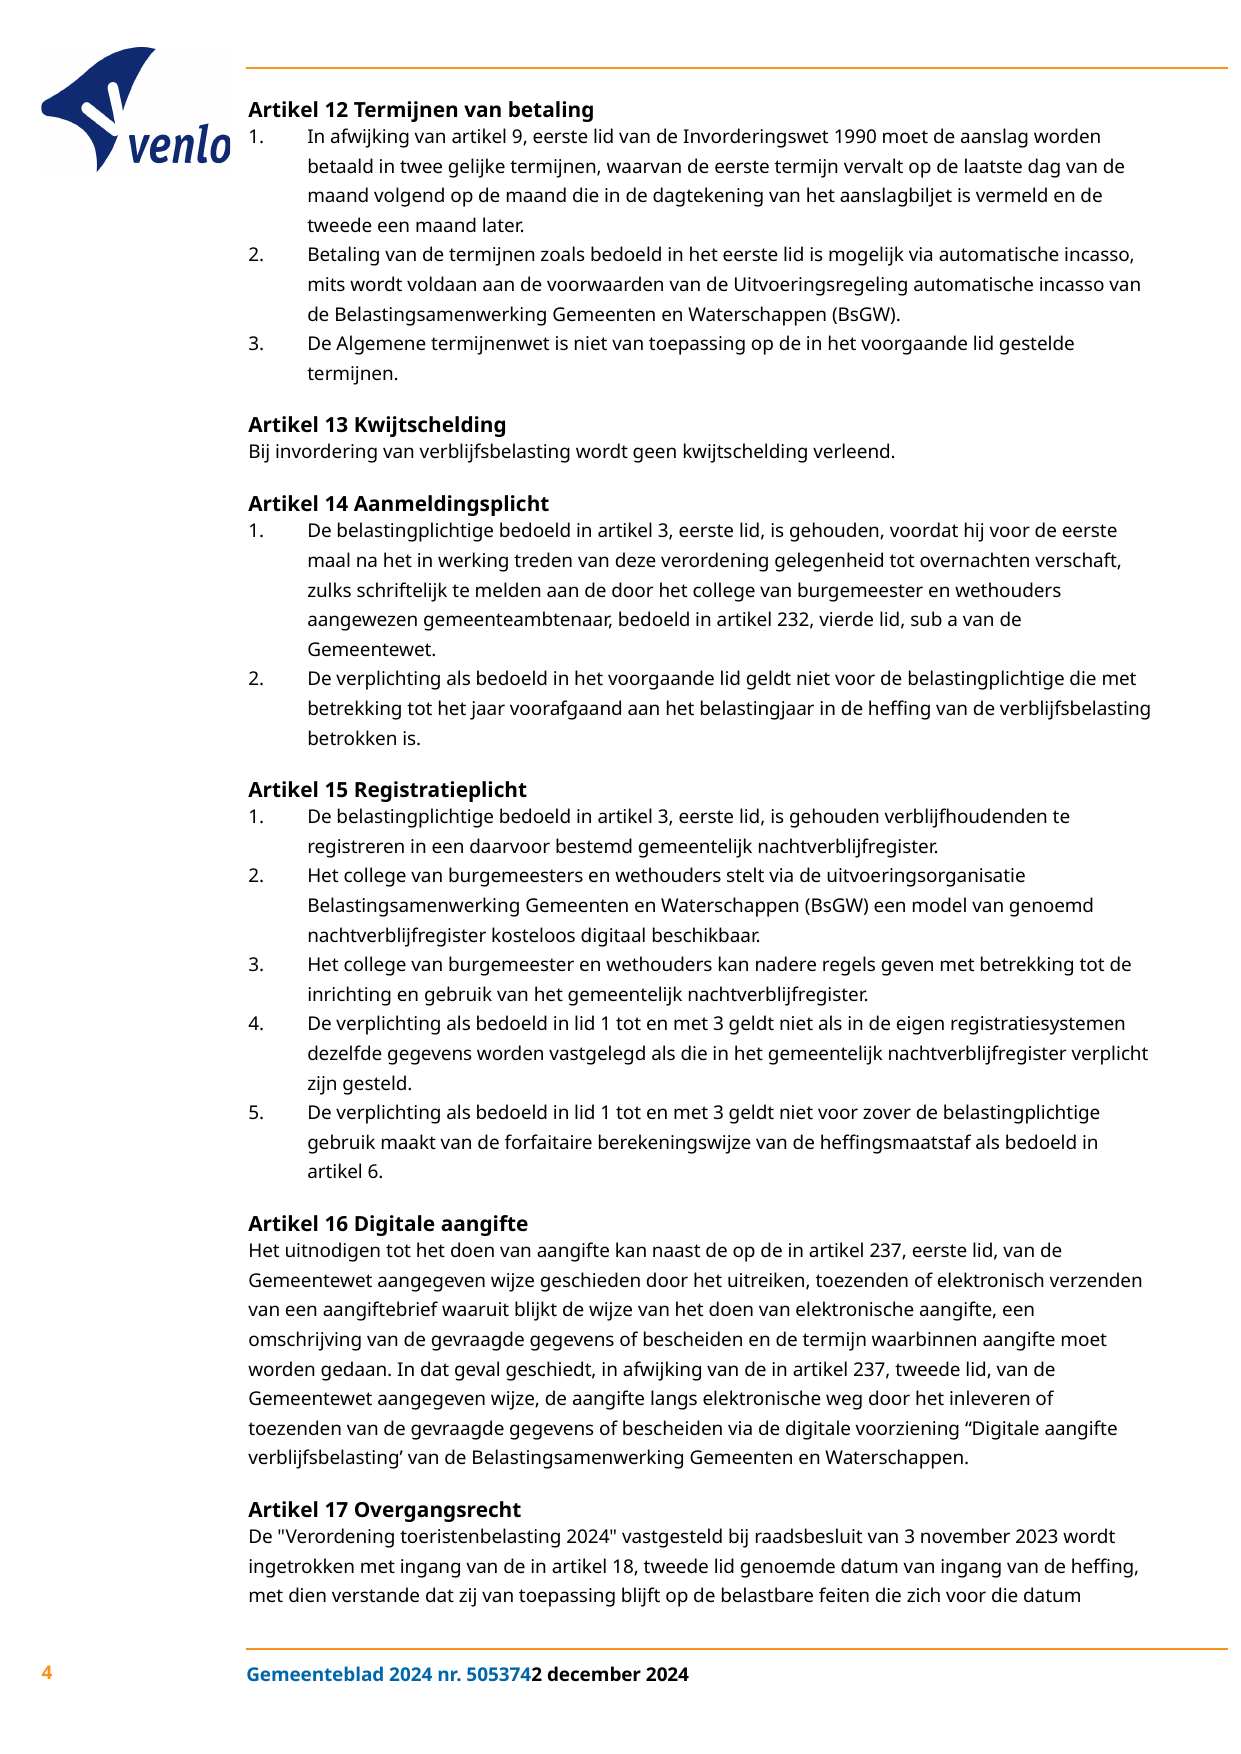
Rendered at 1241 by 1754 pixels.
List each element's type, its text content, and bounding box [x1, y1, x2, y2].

text Artikel 14 Aanmeldingsplicht [248, 489, 1152, 518]
text Artikel 17 Overgangsrecht [248, 1495, 1152, 1523]
text Artikel 16 Digitale aangifte [248, 1209, 1152, 1237]
text Het uitnodigen tot het doen van aangifte kan naast de op de in artikel 237, eerste lid, van de Gemeentewet aangegeven wijze geschieden door het uitreiken, toezenden of elektronisch verzenden van een aangiftebrief waaruit blijkt de wijze van het doen van elektronische aangifte, een omschrijving van de gevraagde gegevens of bescheiden en de termijn waarbinnen aangifte moet worden gedaan. In dat geval geschiedt, in afwijking van de in artikel 237, tweede lid, van de Gemeentewet aangegeven wijze, de aangifte langs elektronische weg door het inleveren of toezenden van de gevraagde gegevens of bescheiden via de digitale voorziening “Digitale aangifte verblijfsbelasting’ van de Belastingsamenwerking Gemeenten en Waterschappen. [248, 1237, 1152, 1470]
text De "Verordening toeristenbelasting 2024" vastgesteld bij raadsbesluit van 3 november 2023 wordt ingetrokken met ingang van de in artikel 18, tweede lid genoemde datum van ingang van de heffing, met dien verstande dat zij van toepassing blijft op de belastbare feiten die zich voor die datum [248, 1523, 1152, 1608]
list Betaling van de termijnen zoals bedoeld in het eerste lid is mogelijk via automatische incasso, mits wordt voldaan aan de voorwaarden van de Uitvoeringsregeling automatische incasso van de Belastingsamenwerking Gemeenten en Waterschappen (BsGW). [248, 242, 1152, 326]
list De Algemene termijnenwet is niet van toepassing op de in het voorgaande lid gestelde termijnen. [248, 330, 1152, 386]
list De belastingplichtige bedoeld in artikel 3, eerste lid, is gehouden, voordat hij voor de eerste maal na het in werking treden van deze verordening gelegenheid tot overnachten verschaft, zulks schriftelijk te melden aan de door het college van burgemeester en wethouders aangewezen gemeenteambtenaar, bedoeld in artikel 232, vierde lid, sub a van de Gemeentewet. [248, 518, 1152, 662]
list In afwijking van artikel 9, eerste lid van de Invorderingswet 1990 moet de aanslag worden betaald in twee gelijke termijnen, waarvan de eerste termijn vervalt op de laatste dag van de maand volgend op de maand die in de dagtekening van het aanslagbiljet is vermeld en de tweede een maand later. [248, 123, 1152, 238]
list Het college van burgemeester en wethouders kan nadere regels geven met betrekking tot de inrichting en gebruik van het gemeentelijk nachtverblijfregister. [248, 951, 1152, 1007]
text Artikel 15 Registratieplicht [248, 775, 1152, 803]
list De belastingplichtige bedoeld in artikel 3, eerste lid, is gehouden verblijfhoudenden te registreren in een daarvoor bestemd gemeentelijk nachtverblijfregister. [248, 803, 1152, 859]
text Artikel 12 Termijnen van betaling [248, 95, 1152, 123]
text Artikel 13 Kwijtschelding [248, 410, 1152, 439]
list De verplichting als bedoeld in het voorgaande lid geldt niet voor de belastingplichtige die met betrekking tot het jaar voorafgaand aan het belastingjaar in de heffing van de verblijfsbelasting betrokken is. [248, 666, 1152, 750]
list Het college van burgemeesters en wethouders stelt via de uitvoeringsorganisatie Belastingsamenwerking Gemeenten en Waterschappen (BsGW) een model van genoemd nachtverblijfregister kosteloos digitaal beschikbaar. [248, 863, 1152, 948]
list De verplichting als bedoeld in lid 1 tot en met 3 geldt niet als in de eigen registratiesystemen dezelfde gegevens worden vastgelegd als die in het gemeentelijk nachtverblijfregister verplicht zijn gesteld. [248, 1011, 1152, 1096]
picture [41, 47, 231, 172]
text Bij invordering van verblijfsbelasting wordt geen kwijtschelding verleend. [248, 439, 1152, 464]
list De verplichting als bedoeld in lid 1 tot en met 3 geldt niet voor zover de belastingplichtige gebruik maakt van de forfaitaire berekeningswijze van de heffingsmaatstaf als bedoeld in artikel 6. [248, 1099, 1152, 1184]
